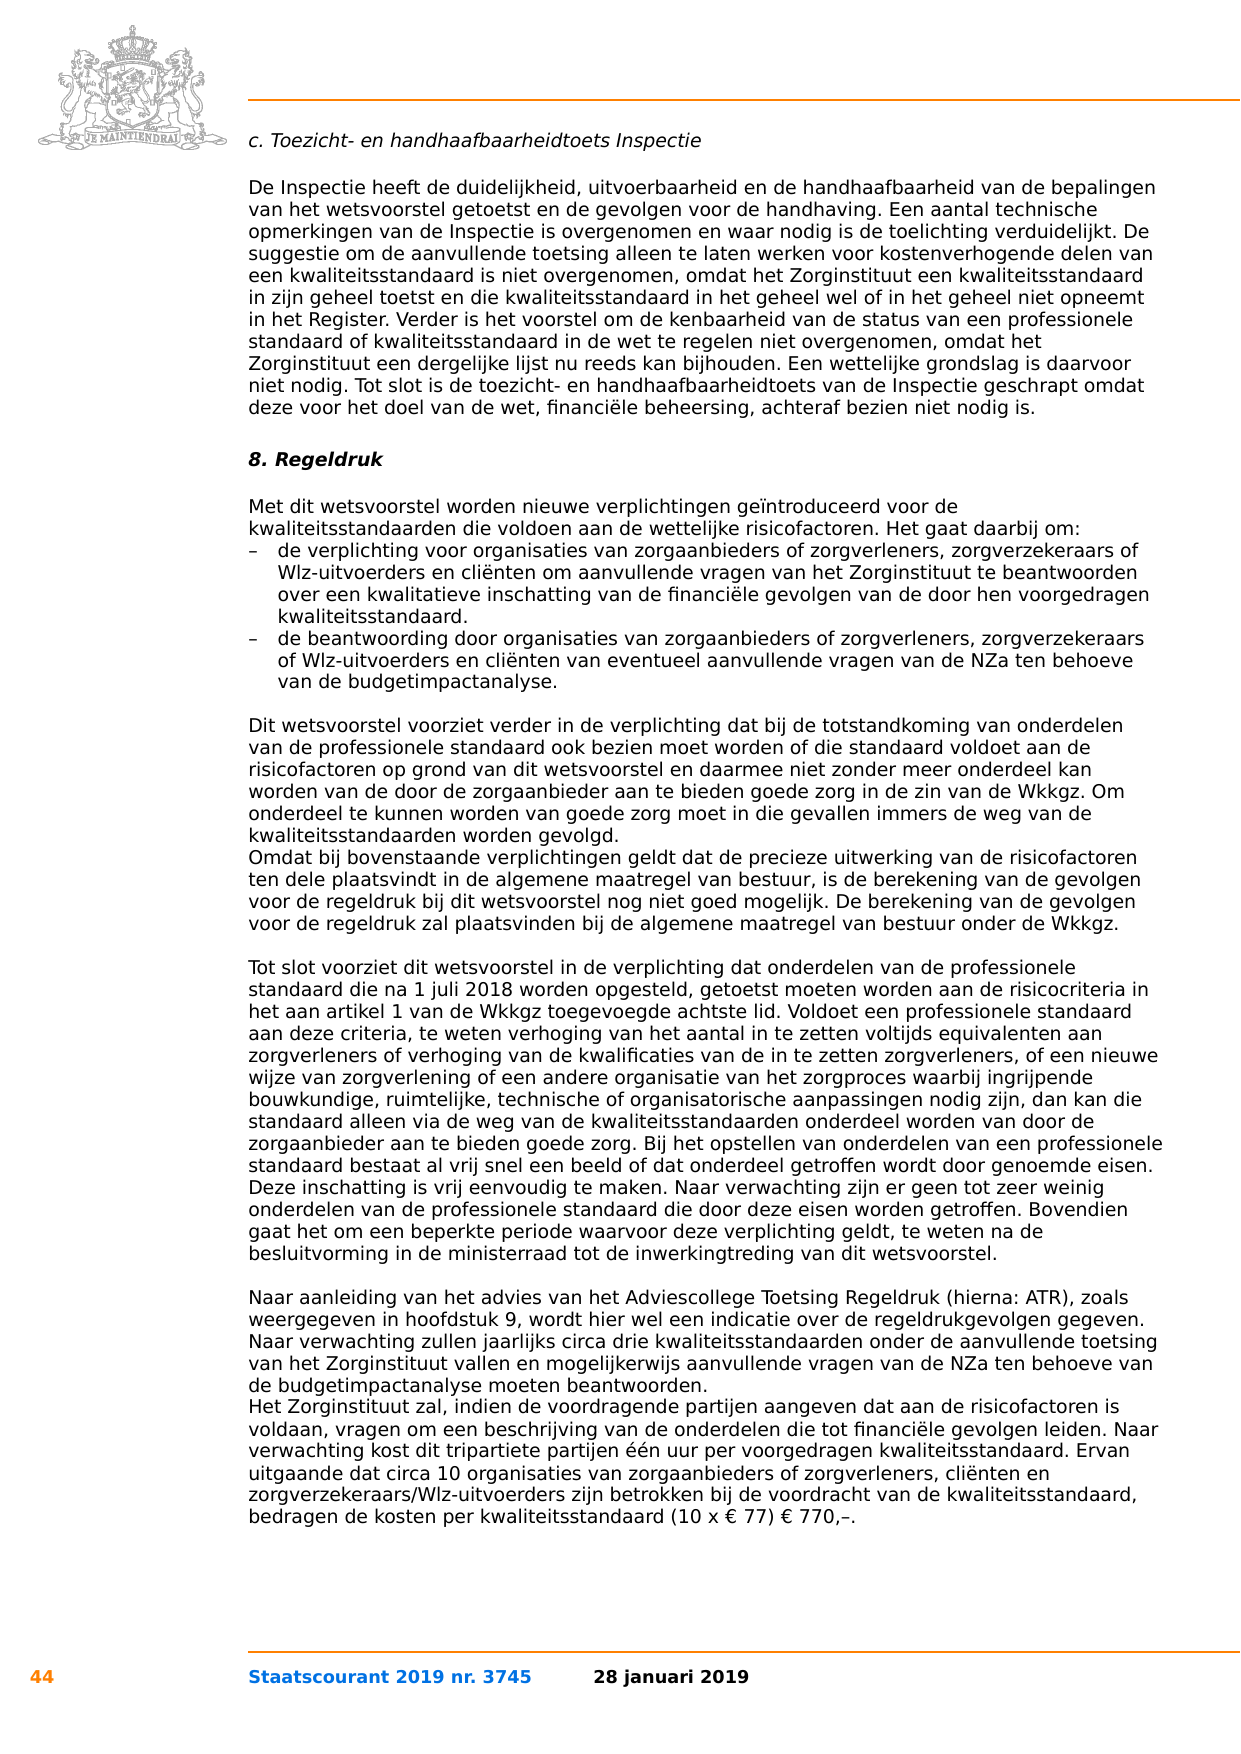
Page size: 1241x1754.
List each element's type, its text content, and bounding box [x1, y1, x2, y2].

subtitle c. Toezicht- en handhaafbaarheidtoets Inspectie [248, 130, 1163, 152]
text Tot slot voorziet dit wetsvoorstel in de verplichting dat onderdelen van de professionele standaard die na 1 juli 2018 worden opgesteld, getoetst moeten worden aan de risicocriteria in het aan artikel 1 van de Wkkgz toegevoegde achtste lid. Voldoet een professionele standaard aan deze criteria, te weten verhoging van het aantal in te zetten voltijds equivalenten aan zorgverleners of verhoging van de kwalificaties van de in te zetten zorgverleners, of een nieuwe wijze van zorgverlening of een andere organisatie van het zorgproces waarbij ingrijpende bouwkundige, ruimtelijke, technische of organisatorische aanpassingen nodig zijn, dan kan die standaard alleen via de weg van de kwaliteitsstandaarden onderdeel worden van door de zorgaanbieder aan te bieden goede zorg. Bij het opstellen van onderdelen van een professionele standaard bestaat al vrij snel een beeld of dat onderdeel getroffen wordt door genoemde eisen. Deze inschatting is vrij eenvoudig te maken. Naar verwachting zijn er geen tot zeer weinig onderdelen van de professionele standaard die door deze eisen worden getroffen. Bovendien gaat het om een beperkte periode waarvoor deze verplichting geldt, te weten na de besluitvorming in de ministerraad tot de inwerkingtreding van dit wetsvoorstel. [248, 957, 1163, 1265]
text Met dit wetsvoorstel worden nieuwe verplichtingen geïntroduceerd voor de kwaliteitsstandaarden die voldoen aan de wettelijke risicofactoren. Het gaat daarbij om: [248, 496, 1163, 539]
text – de verplichting voor organisaties van zorgaanbieders of zorgverleners, zorgverzekeraars of Wlz-uitvoerders en cliënten om aanvullende vragen van het Zorginstituut te beantwoorden over een kwalitatieve inschatting van de financiële gevolgen van de door hen voorgedragen kwaliteitsstandaard. [248, 539, 1163, 627]
text – de beantwoording door organisaties van zorgaanbieders of zorgverleners, zorgverzekeraars of Wlz-uitvoerders en cliënten van eventueel aanvullende vragen van de NZa ten behoeve van de budgetimpactanalyse. [248, 627, 1163, 693]
text Naar aanleiding van het advies van het Adviescollege Toetsing Regeldruk (hierna: ATR), zoals weergegeven in hoofdstuk 9, wordt hier wel een indicatie over de regeldrukgevolgen gegeven. Naar verwachting zullen jaarlijks circa drie kwaliteitsstandaarden onder de aanvullende toetsing van het Zorginstituut vallen en mogelijkerwijs aanvullende vragen van de NZa ten behoeve van de budgetimpactanalyse moeten beantwoorden. [248, 1287, 1163, 1396]
text Dit wetsvoorstel voorziet verder in de verplichting dat bij de totstandkoming van onderdelen van de professionele standaard ook bezien moet worden of die standaard voldoet aan de risicofactoren op grond van dit wetsvoorstel en daarmee niet zonder meer onderdeel kan worden van de door de zorgaanbieder aan te bieden goede zorg in de zin van de Wkkgz. Om onderdeel te kunnen worden van goede zorg moet in die gevallen immers de weg van de kwaliteitsstandaarden worden gevolgd. [248, 715, 1163, 847]
text De Inspectie heeft de duidelijkheid, uitvoerbaarheid en de handhaafbaarheid van de bepalingen van het wetsvoorstel getoetst en de gevolgen voor de handhaving. Een aantal technische opmerkingen van de Inspectie is overgenomen en waar nodig is de toelichting verduidelijkt. De suggestie om de aanvullende toetsing alleen te laten werken voor kostenverhogende delen van een kwaliteitsstandaard is niet overgenomen, omdat het Zorginstituut een kwaliteitsstandaard in zijn geheel toetst en die kwaliteitsstandaard in het geheel wel of in het geheel niet opneemt in het Register. Verder is het voorstel om de kenbaarheid van de status van een professionele standaard of kwaliteitsstandaard in de wet te regelen niet overgenomen, omdat het Zorginstituut een dergelijke lijst nu reeds kan bijhouden. Een wettelijke grondslag is daarvoor niet nodig. Tot slot is de toezicht- en handhaafbaarheidtoets van de Inspectie geschrapt omdat deze voor het doel van de wet, financiële beheersing, achteraf bezien niet nodig is. [248, 177, 1163, 419]
subtitle 8. Regeldruk [248, 449, 1163, 471]
text Omdat bij bovenstaande verplichtingen geldt dat de precieze uitwerking van de risicofactoren ten dele plaatsvindt in de algemene maatregel van bestuur, is de berekening van de gevolgen voor de regeldruk bij dit wetsvoorstel nog niet goed mogelijk. De berekening van de gevolgen voor de regeldruk zal plaatsvinden bij de algemene maatregel van bestuur onder de Wkkgz. [248, 847, 1163, 935]
text Het Zorginstituut zal, indien de voordragende partijen aangeven dat aan de risicofactoren is voldaan, vragen om een beschrijving van de onderdelen die tot financiële gevolgen leiden. Naar verwachting kost dit tripartiete partijen één uur per voorgedragen kwaliteitsstandaard. Ervan uitgaande dat circa 10 organisaties van zorgaanbieders of zorgverleners, cliënten en zorgverzekeraars/Wlz-uitvoerders zijn betrokken bij de voordracht van de kwaliteitsstandaard, bedragen de kosten per kwaliteitsstandaard (10 x € 77) € 770,–. [248, 1396, 1163, 1528]
picture [38, 25, 227, 150]
